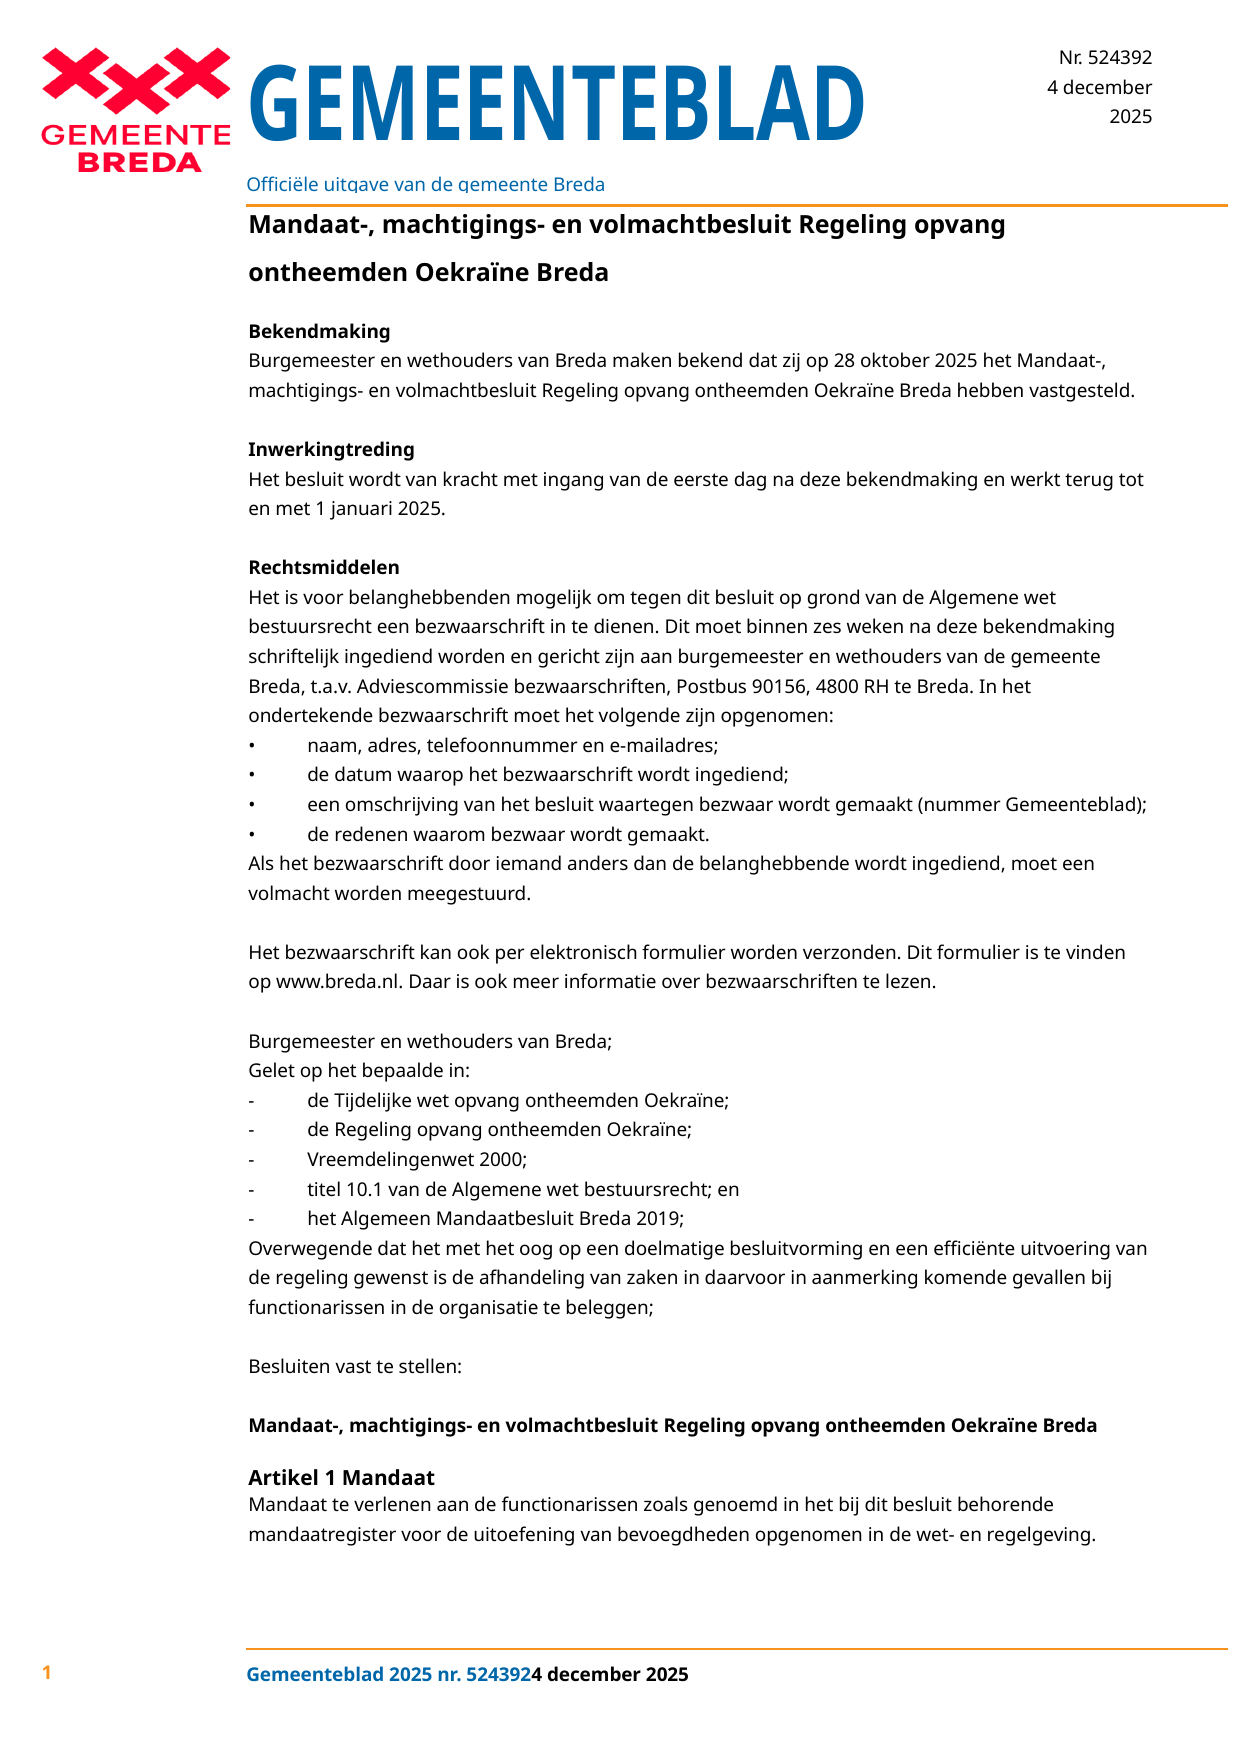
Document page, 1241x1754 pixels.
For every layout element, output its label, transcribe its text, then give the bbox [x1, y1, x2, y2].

text Besluiten vast te stellen: [248, 1353, 1152, 1379]
text Burgemeester en wethouders van Breda maken bekend dat zij op 28 oktober 2025 het Mandaat-, machtigings- en volmachtbesluit Regeling opvang ontheemden Oekraïne Breda hebben vastgesteld. [248, 347, 1152, 403]
picture [41, 47, 231, 172]
text Als het bezwaarschrift door iemand anders dan de belanghebbende wordt ingediend, moet een volmacht worden meegestuurd. [248, 850, 1152, 906]
list de datum waarop het bezwaarschrift wordt ingediend; [248, 762, 1152, 787]
list het Algemeen Mandaatbesluit Breda 2019; [248, 1205, 1152, 1231]
list de Regeling opvang ontheemden Oekraïne; [248, 1117, 1152, 1142]
text Overwegende dat het met het oog op een doelmatige besluitvorming en een efficiënte uitvoering van de regeling gewenst is de afhandeling van zaken in daarvoor in aanmerking komende gevallen bij functionarissen in de organisatie te beleggen; [248, 1235, 1152, 1320]
text Mandaat-, machtigings- en volmachtbesluit Regeling opvang ontheemden Oekraïne Breda [248, 1412, 1152, 1438]
list Vreemdelingenwet 2000; [248, 1146, 1152, 1172]
text Mandaat-, machtigings- en volmachtbesluit Regeling opvang ontheemden Oekraïne Breda [248, 207, 1152, 288]
text Artikel 1 Mandaat [248, 1463, 1152, 1491]
text Het bezwaarschrift kan ook per elektronisch formulier worden verzonden. Dit formulier is te vinden op www.breda.nl. Daar is ook meer informatie over bezwaarschriften te lezen. [248, 939, 1152, 994]
list titel 10.1 van de Algemene wet bestuursrecht; en [248, 1176, 1152, 1202]
text Rechtsmiddelen [248, 554, 1152, 580]
text Het is voor belanghebbenden mogelijk om tegen dit besluit op grond van de Algemene wet bestuursrecht een bezwaarschrift in te dienen. Dit moet binnen zes weken na deze bekendmaking schriftelijk ingediend worden en gericht zijn aan burgemeester en wethouders van de gemeente Breda, t.a.v. Adviescommissie bezwaarschriften, Postbus 90156, 4800 RH te Breda. In het ondertekende bezwaarschrift moet het volgende zijn opgenomen: [248, 584, 1152, 728]
text Bekendmaking [248, 318, 1152, 344]
list de Tijdelijke wet opvang ontheemden Oekraïne; [248, 1087, 1152, 1113]
text Het besluit wordt van kracht met ingang van de eerste dag na deze bekendmaking en werkt terug tot en met 1 januari 2025. [248, 466, 1152, 521]
text Gelet op het bepaalde in: [248, 1057, 1152, 1083]
list naam, adres, telefoonnummer en e-mailadres; [248, 732, 1152, 758]
text Inwerkingtreding [248, 436, 1152, 462]
list een omschrijving van het besluit waartegen bezwaar wordt gemaakt (nummer Gemeenteblad); [248, 791, 1152, 817]
list de redenen waarom bezwaar wordt gemaakt. [248, 821, 1152, 847]
text Burgemeester en wethouders van Breda; [248, 1028, 1152, 1054]
text Mandaat te verlenen aan de functionarissen zoals genoemd in het bij dit besluit behorende mandaatregister voor de uitoefening van bevoegdheden opgenomen in de wet- en regelgeving. [248, 1491, 1152, 1547]
